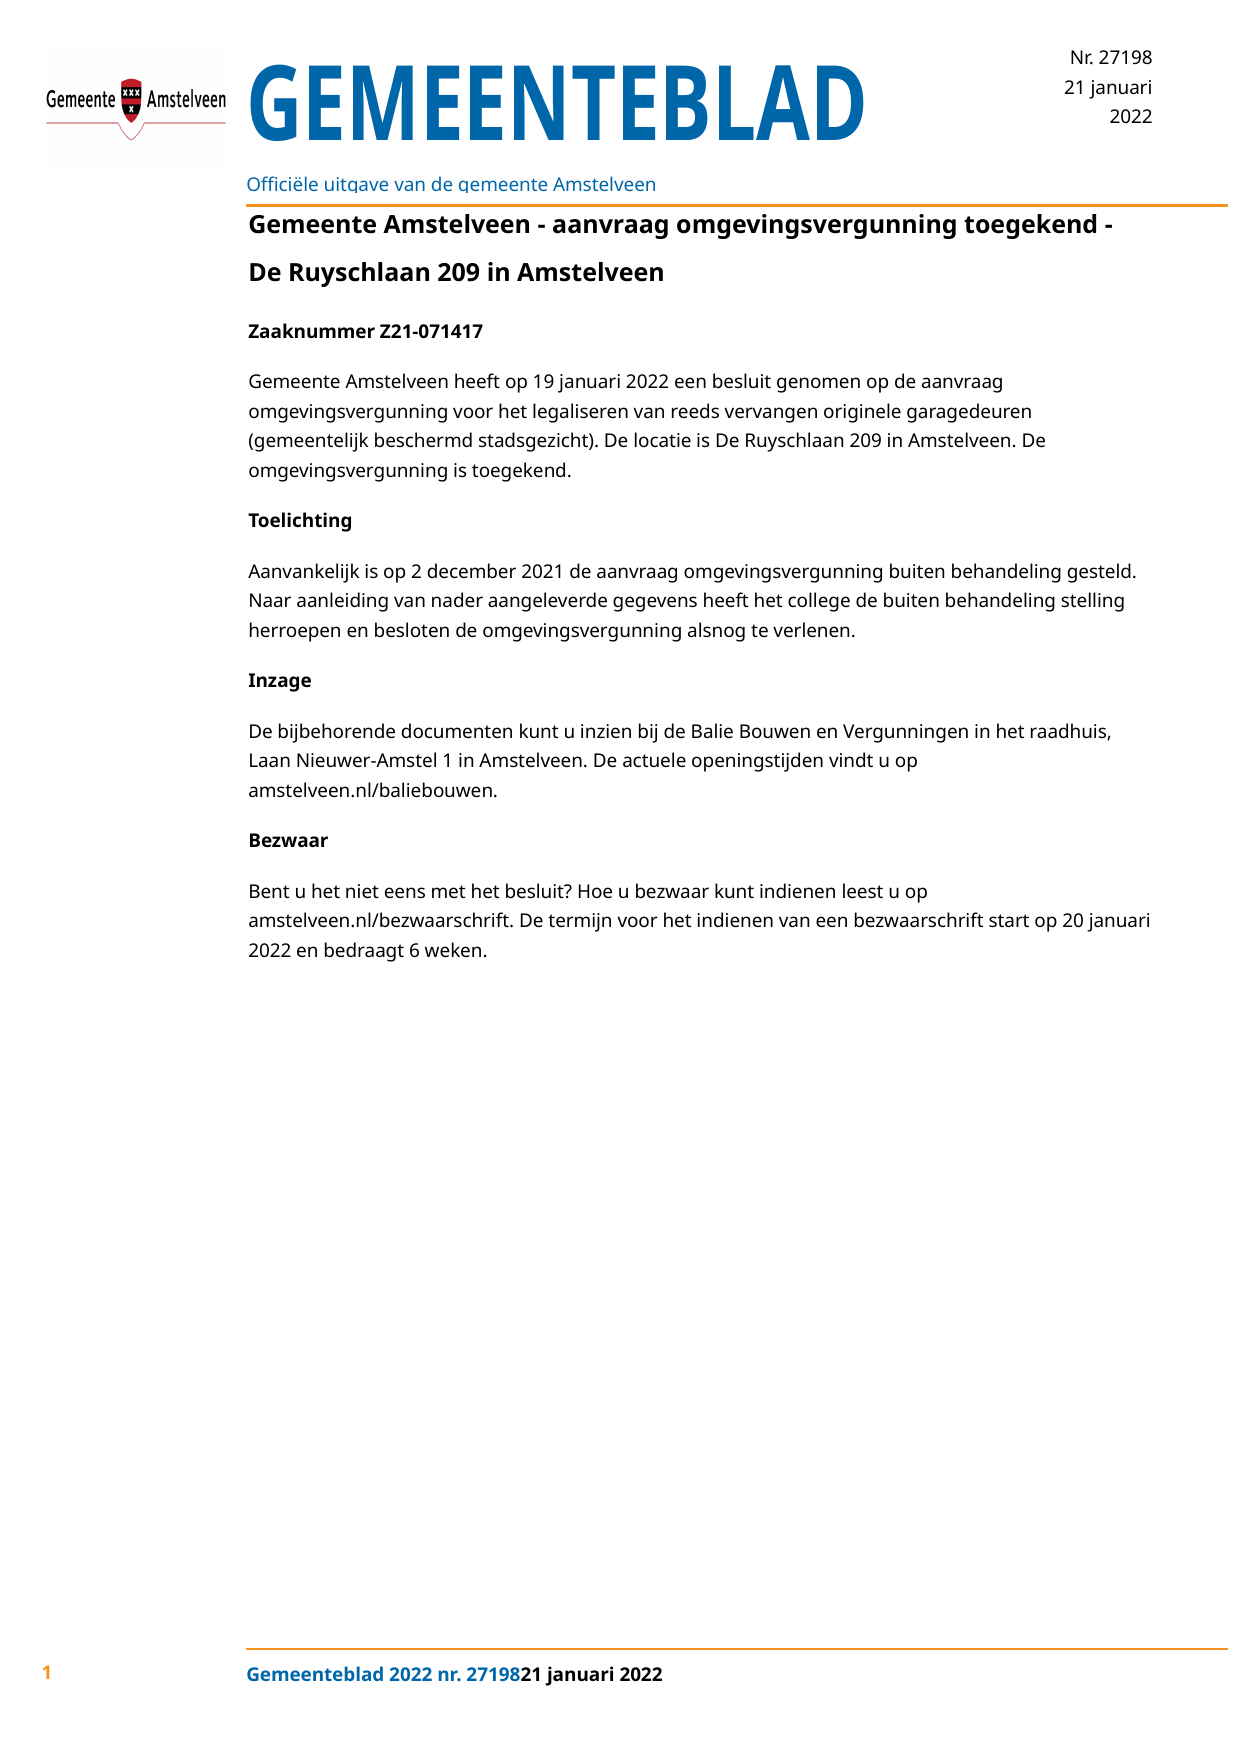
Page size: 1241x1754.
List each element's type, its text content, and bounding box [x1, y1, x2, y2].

picture [41, 47, 231, 172]
text Inzage [248, 667, 1152, 693]
text Gemeente Amstelveen - aanvraag omgevingsvergunning toegekend - De Ruyschlaan 209 in Amstelveen [248, 207, 1152, 288]
text Zaaknummer Z21-071417 [248, 318, 1152, 344]
text Toelichting [248, 507, 1152, 533]
text Bent u het niet eens met het besluit? Hoe u bezwaar kunt indienen leest u op amstelveen.nl/bezwaarschrift. De termijn voor het indienen van een bezwaarschrift start op 20 januari 2022 en bedraagt 6 weken. [248, 878, 1152, 963]
text Aanvankelijk is op 2 december 2021 de aanvraag omgevingsvergunning buiten behandeling gesteld. Naar aanleiding van nader aangeleverde gegevens heeft het college de buiten behandeling stelling herroepen en besloten de omgevingsvergunning alsnog te verlenen. [248, 558, 1152, 643]
text De bijbehorende documenten kunt u inzien bij de Balie Bouwen en Vergunningen in het raadhuis, Laan Nieuwer-Amstel 1 in Amstelveen. De actuele openingstijden vindt u op amstelveen.nl/baliebouwen. [248, 718, 1152, 803]
text Bezwaar [248, 827, 1152, 853]
text Gemeente Amstelveen heeft op 19 januari 2022 een besluit genomen op de aanvraag omgevingsvergunning voor het legaliseren van reeds vervangen originele garagedeuren (gemeentelijk beschermd stadsgezicht). De locatie is De Ruyschlaan 209 in Amstelveen. De omgevingsvergunning is toegekend. [248, 368, 1152, 483]
